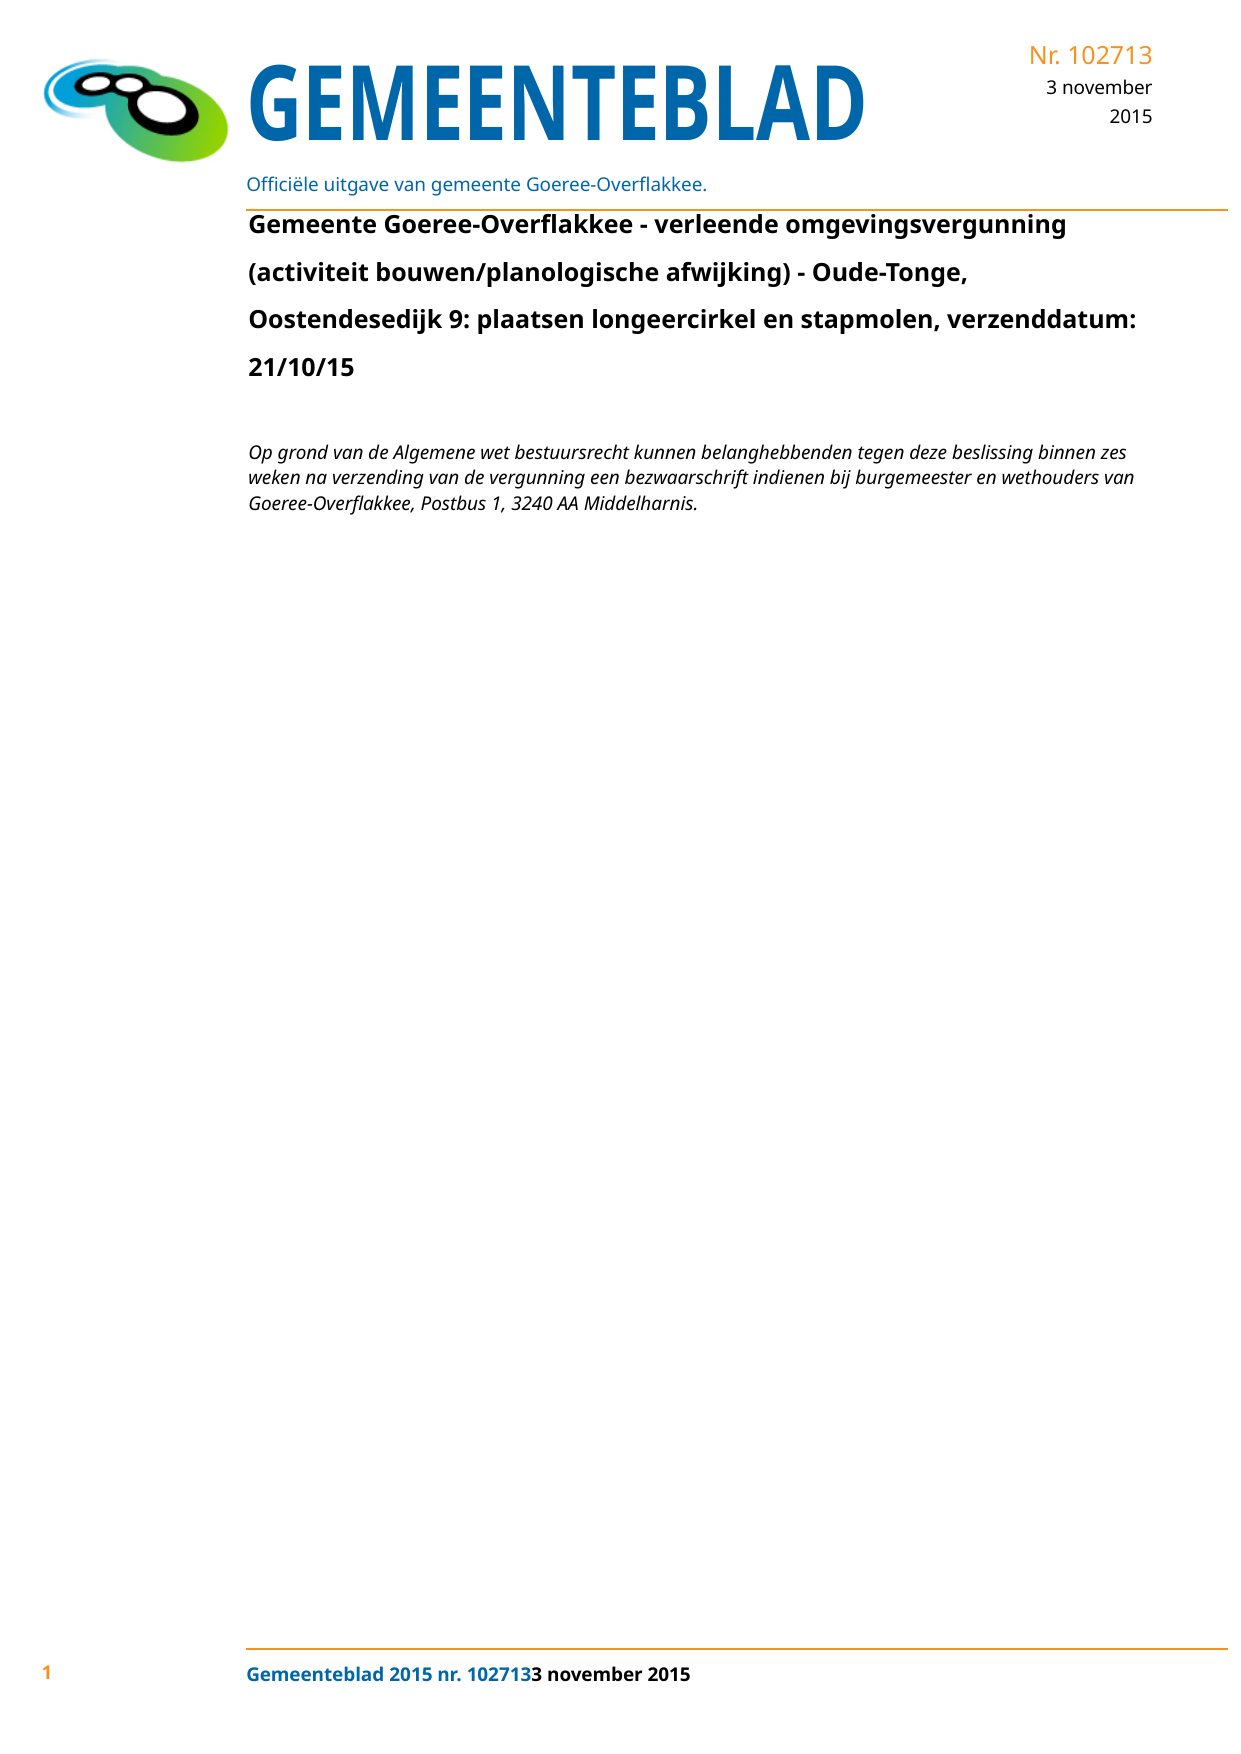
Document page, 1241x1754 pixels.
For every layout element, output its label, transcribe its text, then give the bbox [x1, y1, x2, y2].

picture [41, 47, 231, 172]
text Gemeente Goeree-Overflakkee - verleende omgevingsvergunning (activiteit bouwen/planologische afwijking) - Oude-Tonge, Oostendesedijk 9: plaatsen longeercirkel en stapmolen, verzenddatum: 21/10/15 [248, 211, 1152, 384]
text Op grond van de Algemene wet bestuursrecht kunnen belanghebbenden tegen deze beslissing binnen zes weken na verzending van de vergunning een bezwaarschrift indienen bij burgemeester en wethouders van Goeree-Overflakkee, Postbus 1, 3240 AA Middelharnis. [248, 439, 1152, 516]
